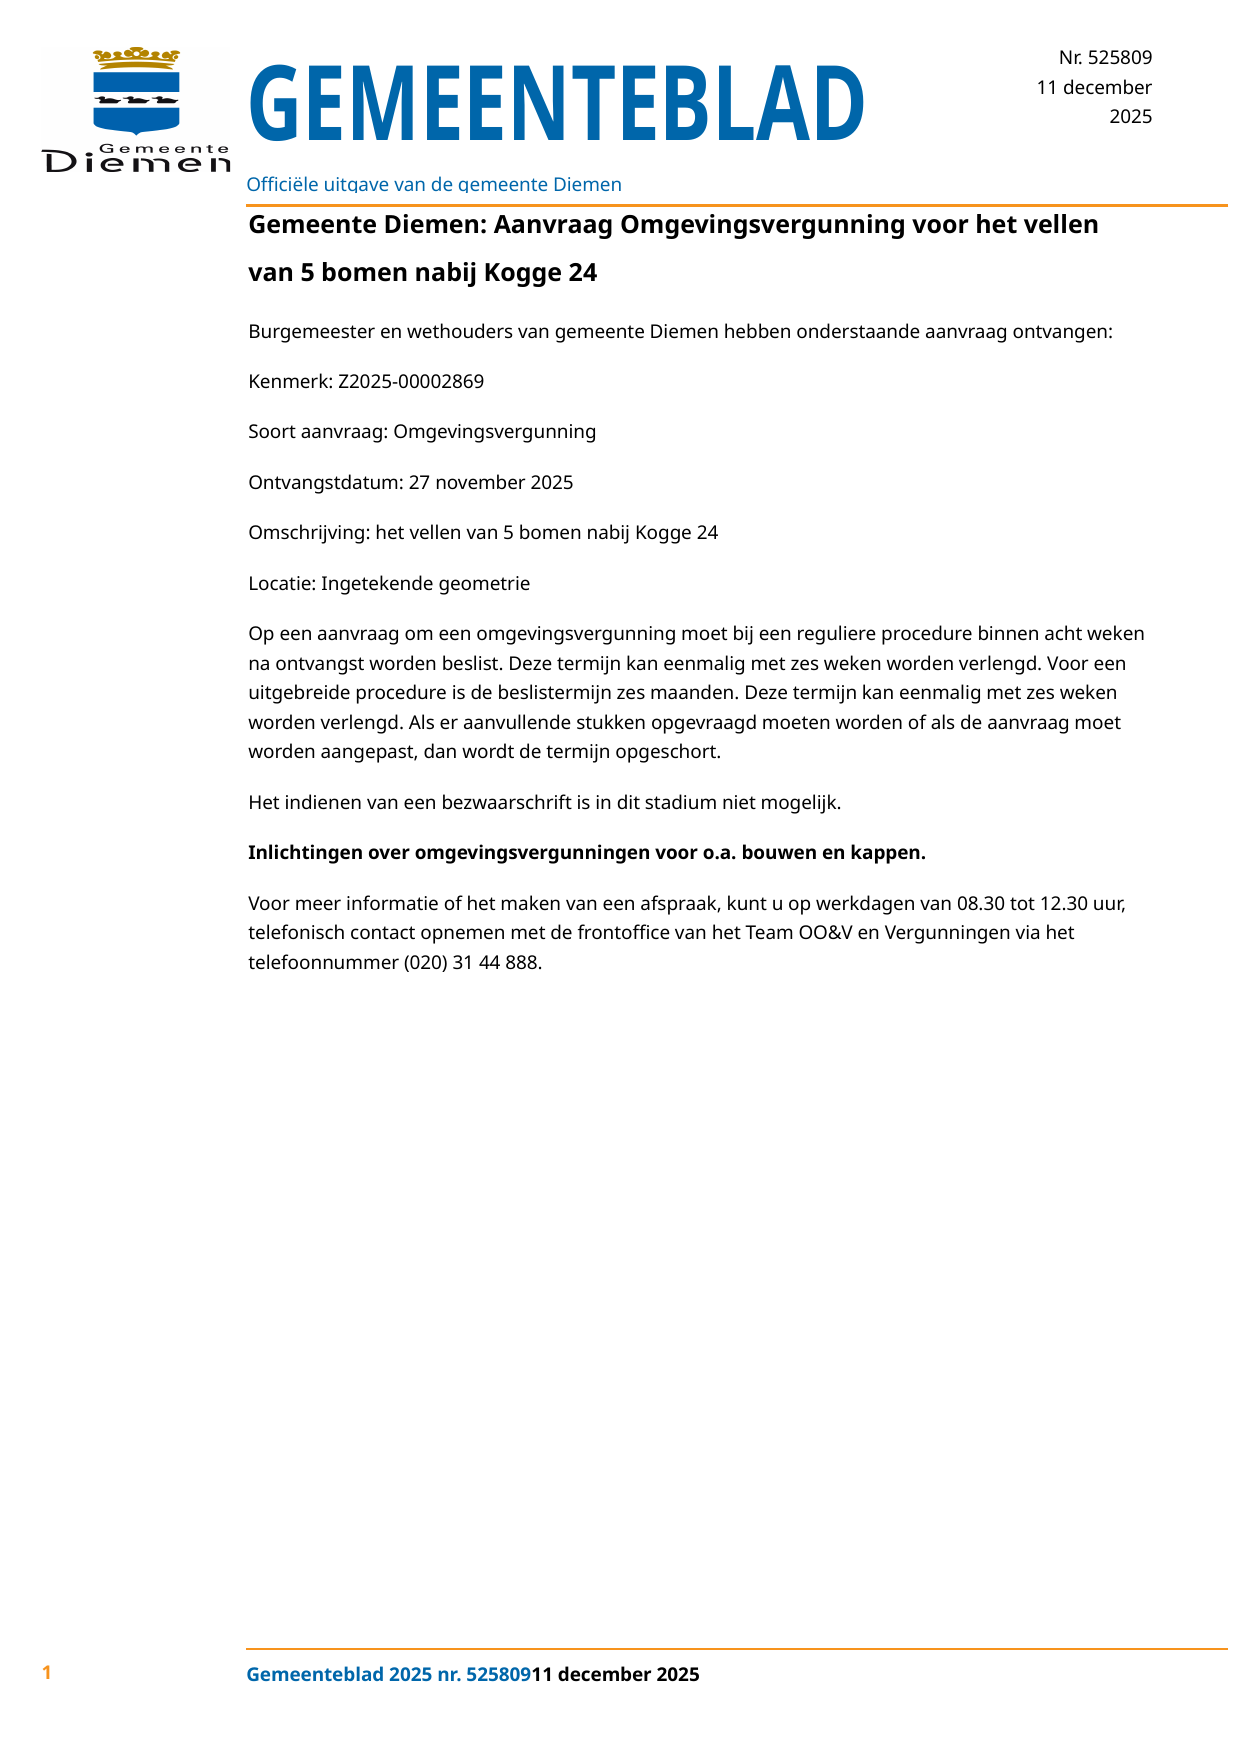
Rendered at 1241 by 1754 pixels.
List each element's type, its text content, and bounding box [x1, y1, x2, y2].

text Inlichtingen over omgevingsvergunningen voor o.a. bouwen en kappen. [248, 839, 1152, 865]
text Locatie: Ingetekende geometrie [248, 570, 1152, 596]
text Voor meer informatie of het maken van een afspraak, kunt u op werkdagen van 08.30 tot 12.30 uur, telefonisch contact opnemen met de frontoffice van het Team OO&V en Vergunningen via het telefoonnummer (020) 31 44 888. [248, 890, 1152, 975]
text Op een aanvraag om een omgevingsvergunning moet bij een reguliere procedure binnen acht weken na ontvangst worden beslist. Deze termijn kan eenmalig met zes weken worden verlengd. Voor een uitgebreide procedure is de beslistermijn zes maanden. Deze termijn kan eenmalig met zes weken worden verlengd. Als er aanvullende stukken opgevraagd moeten worden of als de aanvraag moet worden aangepast, dan wordt de termijn opgeschort. [248, 620, 1152, 764]
text Ontvangstdatum: 27 november 2025 [248, 469, 1152, 495]
text Kenmerk: Z2025-00002869 [248, 368, 1152, 394]
text Soort aanvraag: Omgevingsvergunning [248, 419, 1152, 444]
picture [41, 47, 231, 172]
text Het indienen van een bezwaarschrift is in dit stadium niet mogelijk. [248, 789, 1152, 815]
text Gemeente Diemen: Aanvraag Omgevingsvergunning voor het vellen van 5 bomen nabij Kogge 24 [248, 207, 1152, 288]
text Omschrijving: het vellen van 5 bomen nabij Kogge 24 [248, 519, 1152, 545]
text Burgemeester en wethouders van gemeente Diemen hebben onderstaande aanvraag ontvangen: [248, 318, 1152, 344]
